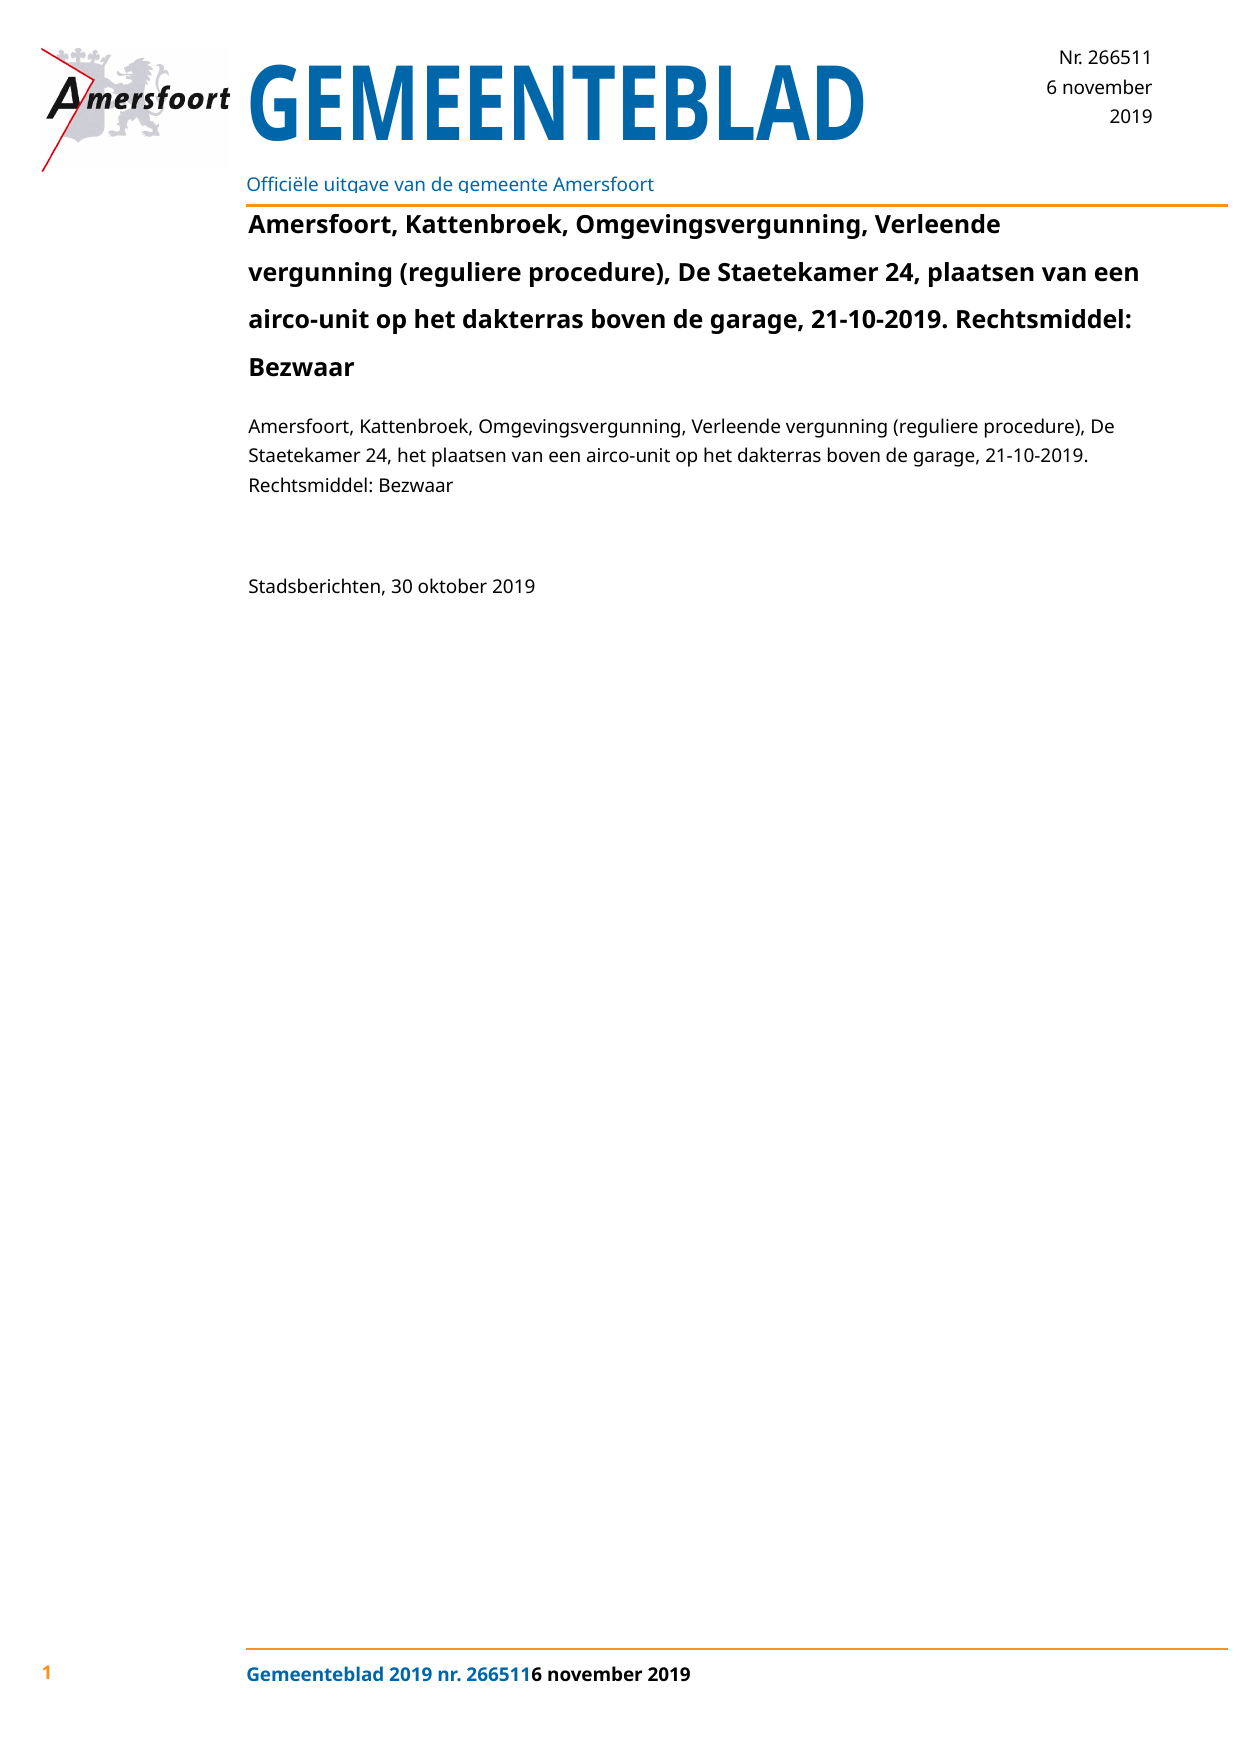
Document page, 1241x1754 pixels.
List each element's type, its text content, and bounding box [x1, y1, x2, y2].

picture [41, 47, 231, 172]
text Amersfoort, Kattenbroek, Omgevingsvergunning, Verleende vergunning (reguliere procedure), De Staetekamer 24, plaatsen van een airco-unit op het dakterras boven de garage, 21-10-2019. Rechtsmiddel: Bezwaar [248, 207, 1152, 384]
text Stadsberichten, 30 oktober 2019 [248, 573, 1152, 599]
text Amersfoort, Kattenbroek, Omgevingsvergunning, Verleende vergunning (reguliere procedure), De Staetekamer 24, het plaatsen van een airco-unit op het dakterras boven de garage, 21-10-2019. Rechtsmiddel: Bezwaar [248, 413, 1152, 498]
